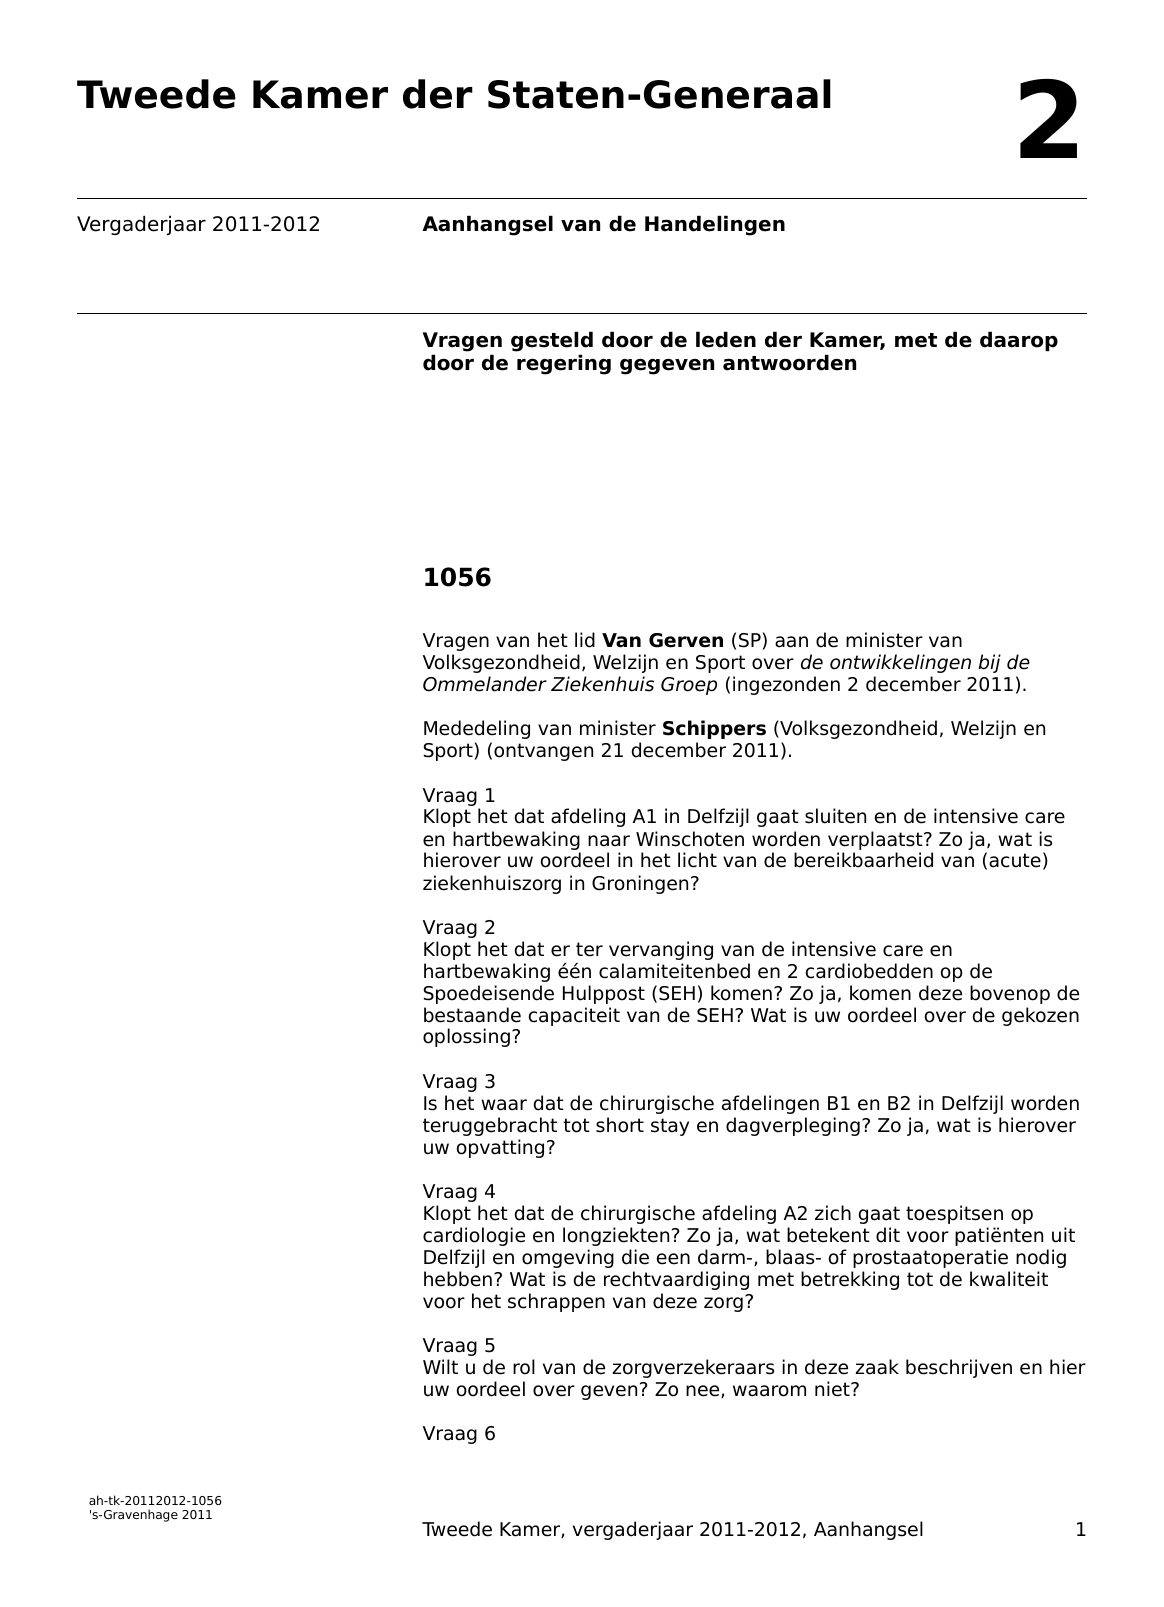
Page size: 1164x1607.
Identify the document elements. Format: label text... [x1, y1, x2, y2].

text Vraag 4 [422, 1181, 1087, 1203]
text Vraag 6 [422, 1423, 1087, 1445]
table_cell Vragen gesteld door de leden der Kamer, met de daarop door de regering gegeven antwoorden [422, 314, 1087, 375]
text Is het waar dat de chirurgische afdelingen B1 en B2 in Delfzijl worden teruggebracht tot short stay en dagverpleging? Zo ja, wat is hierover uw opvatting? [422, 1093, 1087, 1158]
table_cell Aanhangsel van de Handelingen [422, 199, 1087, 313]
text Klopt het dat afdeling A1 in Delfzijl gaat sluiten en de intensive care en hartbewaking naar Winschoten worden verplaatst? Zo ja, wat is hierover uw oordeel in het licht van de bereikbaarheid van (acute) ziekenhuiszorg in Groningen? [422, 806, 1087, 894]
table_header 2 [886, 59, 1087, 198]
text Klopt het dat er ter vervanging van de intensive care en hartbewaking één calamiteitenbed en 2 cardiobedden op de Spoedeisende Hulppost (SEH) komen? Zo ja, komen deze bovenop de bestaande capaciteit van de SEH? Wat is uw oordeel over de gekozen oplossing? [422, 938, 1087, 1048]
text 1056 [422, 563, 1087, 592]
text Vraag 5 [422, 1335, 1087, 1357]
text Vraag 1 [422, 784, 1087, 806]
table_cell [77, 314, 422, 375]
text ah-tk-20112012-1056 [88, 1494, 323, 1508]
table_cell Vergaderjaar 2011-2012 [77, 199, 422, 313]
table_header Tweede Kamer der Staten-Generaal [77, 59, 886, 198]
text Klopt het dat de chirurgische afdeling A2 zich gaat toespitsen op cardiologie en longziekten? Zo ja, wat betekent dit voor patiënten uit Delfzijl en omgeving die een darm-, blaas- of prostaatoperatie nodig hebben? Wat is de rechtvaardiging met betrekking tot de kwaliteit voor het schrappen van deze zorg? [422, 1203, 1087, 1313]
text 's-Gravenhage 2011 [88, 1508, 323, 1522]
text Wilt u de rol van de zorgverzekeraars in deze zaak beschrijven en hier uw oordeel over geven? Zo nee, waarom niet? [422, 1357, 1087, 1401]
text Vraag 3 [422, 1071, 1087, 1093]
text Vraag 2 [422, 917, 1087, 938]
text Mededeling van minister Schippers (Volksgezondheid, Welzijn en Sport) (ontvangen 21 december 2011). [422, 718, 1087, 762]
text Vragen van het lid Van Gerven (SP) aan de minister van Volksgezondheid, Welzijn en Sport over de ontwikkelingen bij de Ommelander Ziekenhuis Groep (ingezonden 2 december 2011). [422, 630, 1087, 696]
